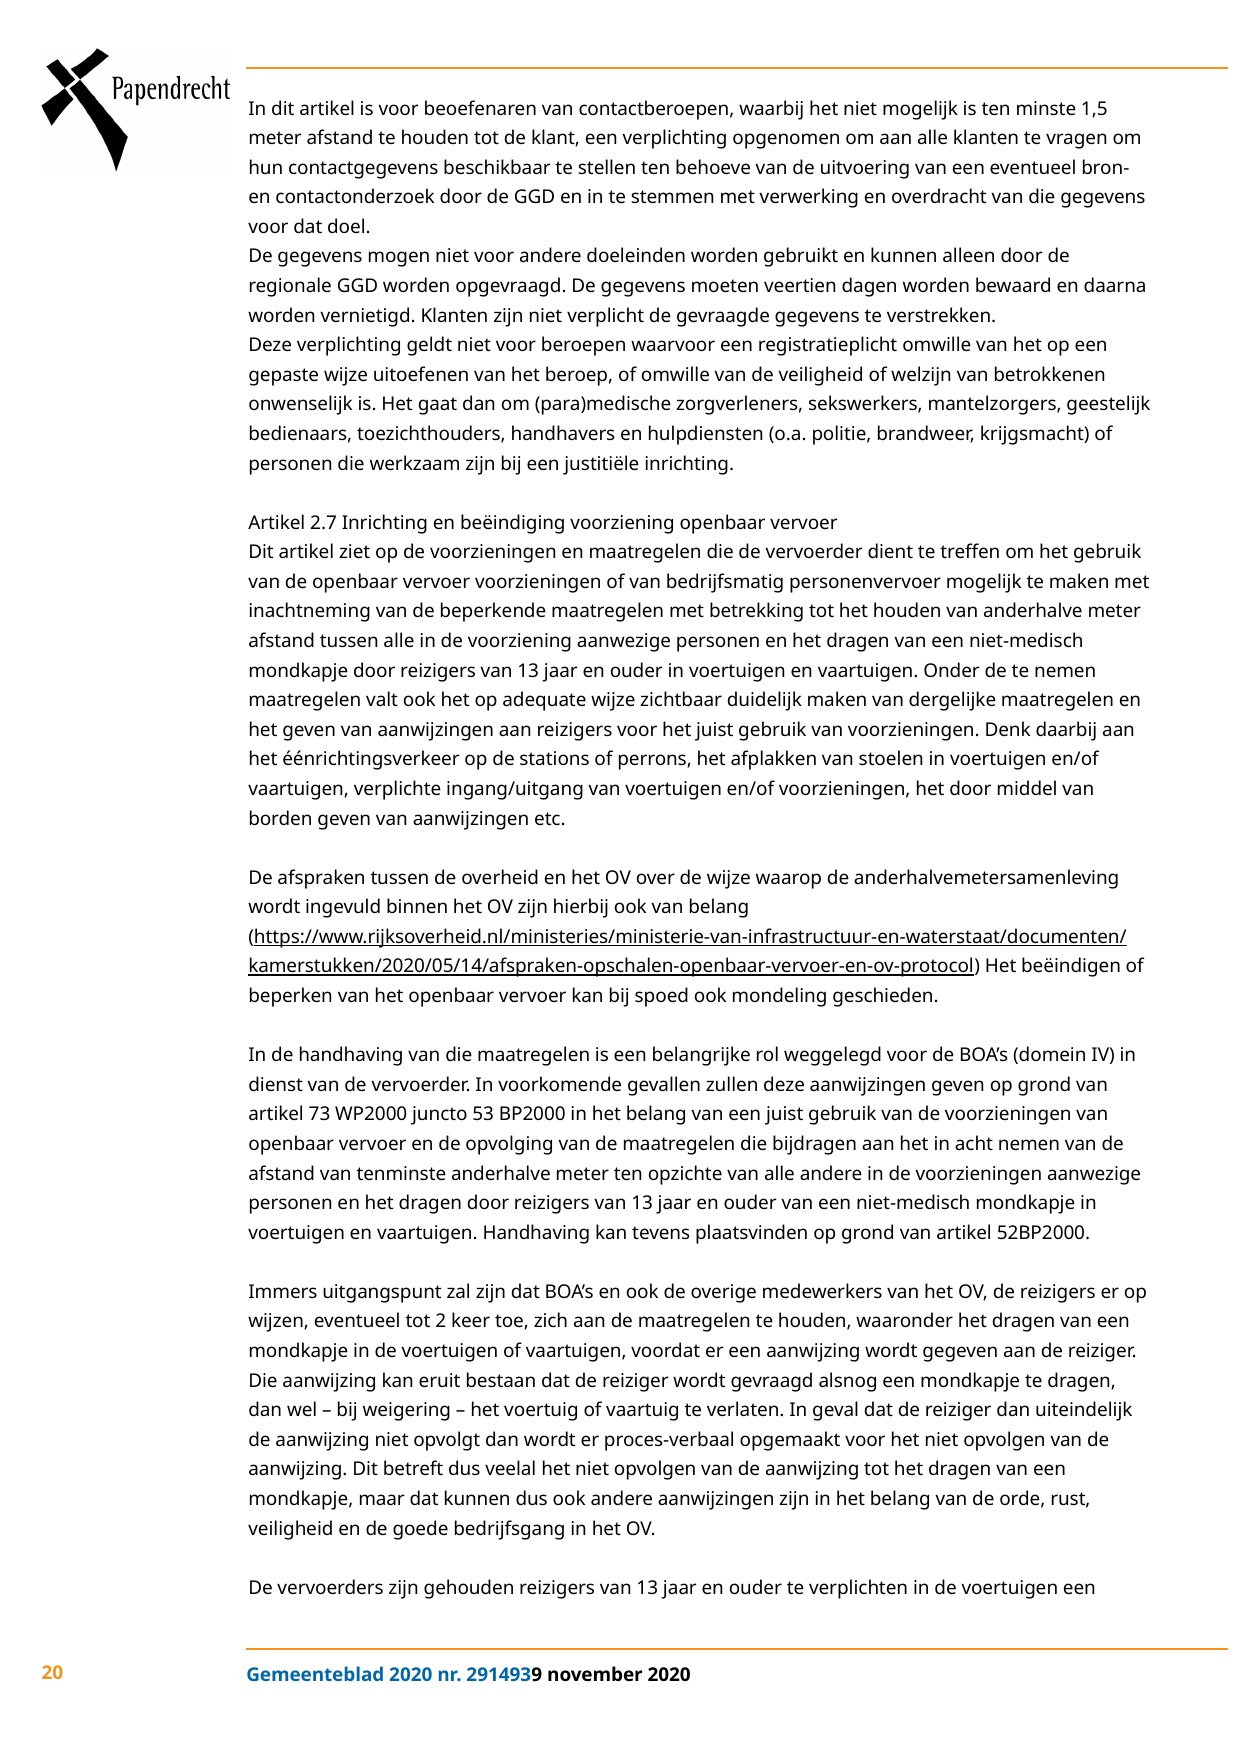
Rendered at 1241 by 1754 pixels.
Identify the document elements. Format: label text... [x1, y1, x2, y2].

text De afspraken tussen de overheid en het OV over de wijze waarop de anderhalvemetersamenleving wordt ingevuld binnen het OV zijn hierbij ook van belang (https://www.rijksoverheid.nl/ministeries/ministerie-van-infrastructuur-en-waterstaat/documenten/kamerstukken/2020/05/14/afspraken-opschalen-openbaar-vervoer-en-ov-protocol) Het beëindigen of beperken van het openbaar vervoer kan bij spoed ook mondeling geschieden. [248, 864, 1152, 1008]
text Dit artikel ziet op de voorzieningen en maatregelen die de vervoerder dient te treffen om het gebruik van de openbaar vervoer voorzieningen of van bedrijfsmatig personenvervoer mogelijk te maken met inachtneming van de beperkende maatregelen met betrekking tot het houden van anderhalve meter afstand tussen alle in de voorziening aanwezige personen en het dragen van een niet-medisch mondkapje door reizigers van 13 jaar en ouder in voertuigen en vaartuigen. Onder de te nemen maatregelen valt ook het op adequate wijze zichtbaar duidelijk maken van dergelijke maatregelen en het geven van aanwijzingen aan reizigers voor het juist gebruik van voorzieningen. Denk daarbij aan het éénrichtingsverkeer op de stations of perrons, het afplakken van stoelen in voertuigen en/of vaartuigen, verplichte ingang/uitgang van voertuigen en/of voorzieningen, het door middel van borden geven van aanwijzingen etc. [248, 538, 1152, 831]
text In dit artikel is voor beoefenaren van contactberoepen, waarbij het niet mogelijk is ten minste 1,5 meter afstand te houden tot de klant, een verplichting opgenomen om aan alle klanten te vragen om hun contactgegevens beschikbaar te stellen ten behoeve van de uitvoering van een eventueel bron- en contactonderzoek door de GGD en in te stemmen met verwerking en overdracht van die gegevens voor dat doel. [248, 95, 1152, 239]
text Artikel 2.7 Inrichting en beëindiging voorziening openbaar vervoer [248, 509, 1152, 535]
text De gegevens mogen niet voor andere doeleinden worden gebruikt en kunnen alleen door de regionale GGD worden opgevraagd. De gegevens moeten veertien dagen worden bewaard en daarna worden vernietigd. Klanten zijn niet verplicht de gevraagde gegevens te verstrekken. [248, 243, 1152, 328]
text Immers uitgangspunt zal zijn dat BOA’s en ook de overige medewerkers van het OV, de reizigers er op wijzen, eventueel tot 2 keer toe, zich aan de maatregelen te houden, waaronder het dragen van een mondkapje in de voertuigen of vaartuigen, voordat er een aanwijzing wordt gegeven aan de reiziger. Die aanwijzing kan eruit bestaan dat de reiziger wordt gevraagd alsnog een mondkapje te dragen, dan wel – bij weigering – het voertuig of vaartuig te verlaten. In geval dat de reiziger dan uiteindelijk de aanwijzing niet opvolgt dan wordt er proces-verbaal opgemaakt voor het niet opvolgen van de aanwijzing. Dit betreft dus veelal het niet opvolgen van de aanwijzing tot het dragen van een mondkapje, maar dat kunnen dus ook andere aanwijzingen zijn in het belang van de orde, rust, veiligheid en de goede bedrijfsgang in het OV. [248, 1278, 1152, 1541]
text Deze verplichting geldt niet voor beroepen waarvoor een registratieplicht omwille van het op een gepaste wijze uitoefenen van het beroep, of omwille van de veiligheid of welzijn van betrokkenen onwenselijk is. Het gaat dan om (para)medische zorgverleners, sekswerkers, mantelzorgers, geestelijk bedienaars, toezichthouders, handhavers en hulpdiensten (o.a. politie, brandweer, krijgsmacht) of personen die werkzaam zijn bij een justitiële inrichting. [248, 331, 1152, 476]
text De vervoerders zijn gehouden reizigers van 13 jaar en ouder te verplichten in de voertuigen een [248, 1574, 1152, 1600]
picture [41, 47, 231, 172]
text In de handhaving van die maatregelen is een belangrijke rol weggelegd voor de BOA’s (domein IV) in dienst van de vervoerder. In voorkomende gevallen zullen deze aanwijzingen geven op grond van artikel 73 WP2000 juncto 53 BP2000 in het belang van een juist gebruik van de voorzieningen van openbaar vervoer en de opvolging van de maatregelen die bijdragen aan het in acht nemen van de afstand van tenminste anderhalve meter ten opzichte van alle andere in de voorzieningen aanwezige personen en het dragen door reizigers van 13 jaar en ouder van een niet-medisch mondkapje in voertuigen en vaartuigen. Handhaving kan tevens plaatsvinden op grond van artikel 52BP2000. [248, 1041, 1152, 1245]
